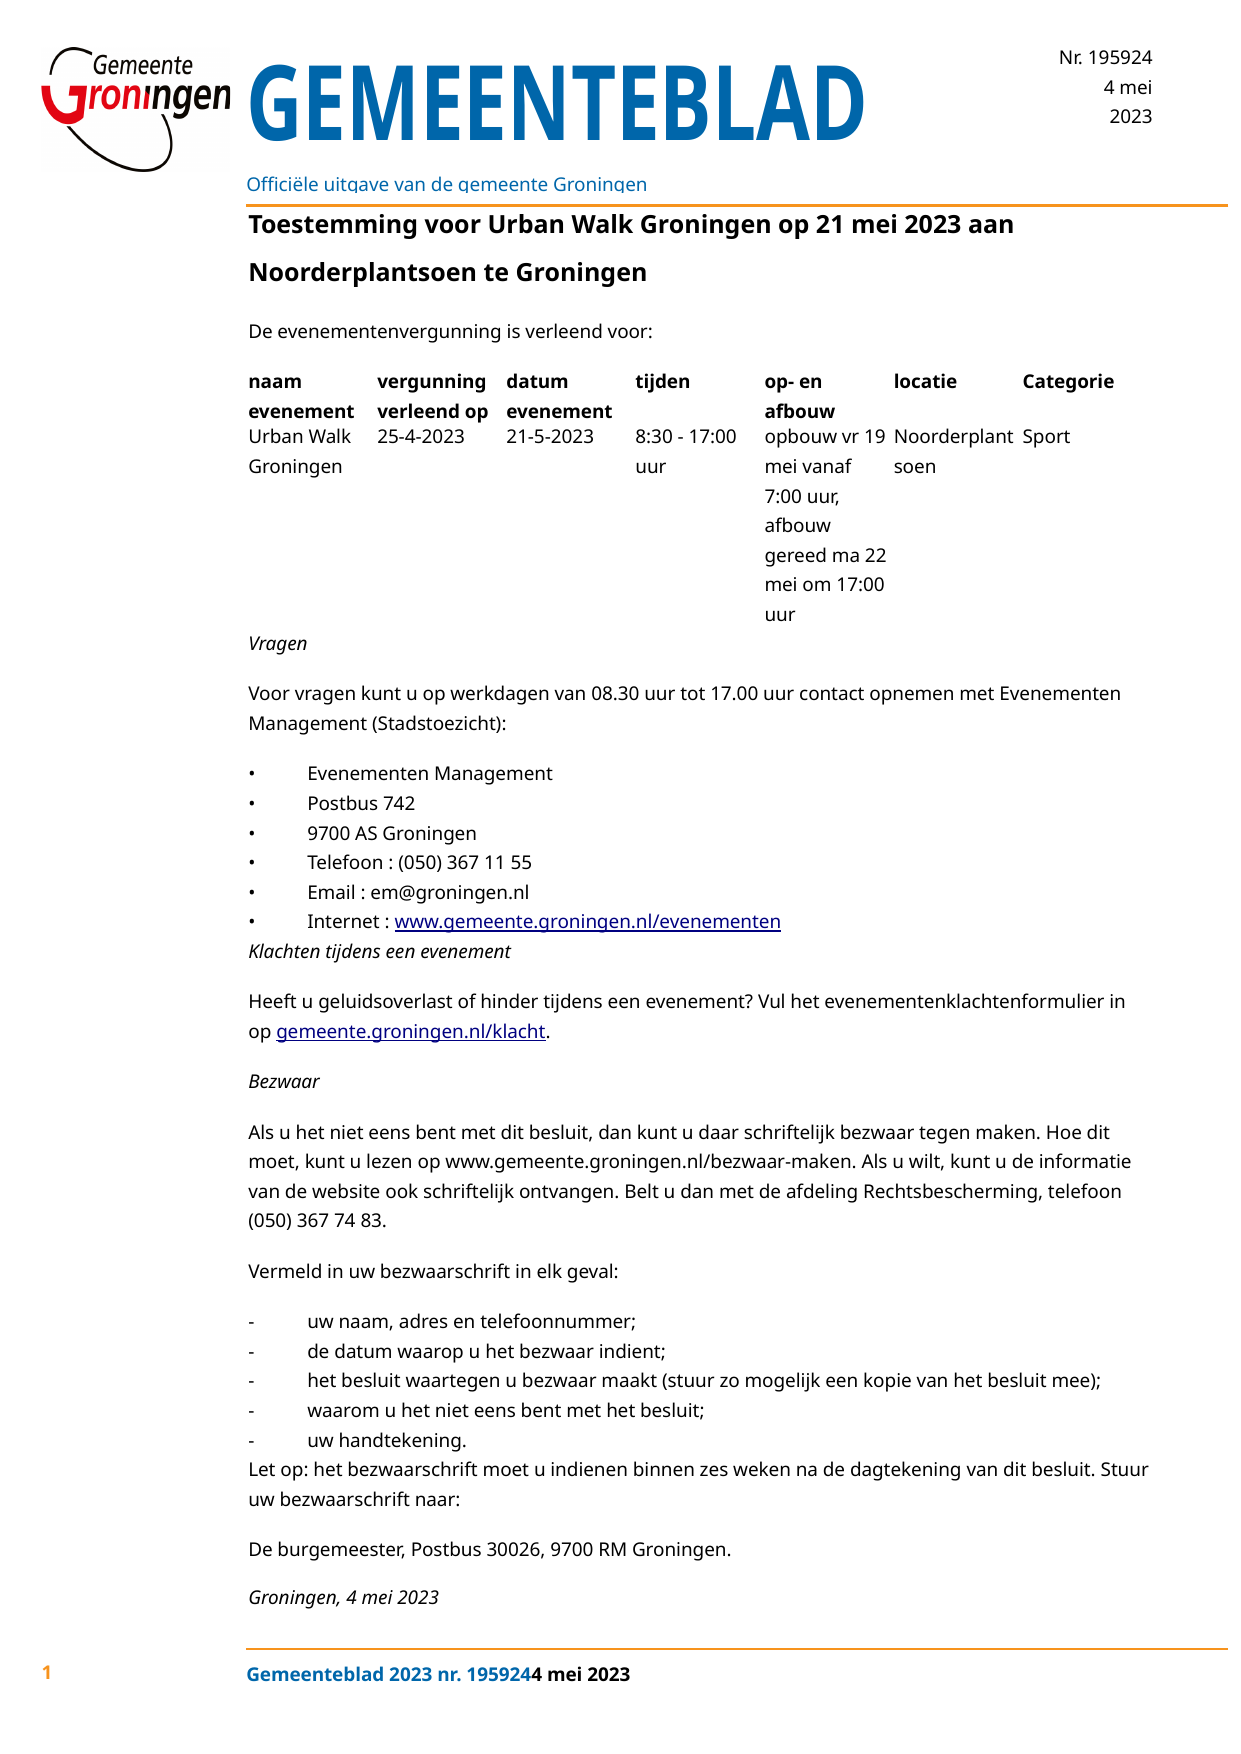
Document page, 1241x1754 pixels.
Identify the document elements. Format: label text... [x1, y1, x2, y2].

text Let op: het bezwaarschrift moet u indienen binnen zes weken na de dagtekening van dit besluit. Stuur uw bezwaarschrift naar: [248, 1456, 1152, 1512]
table_cell 21-5-2023 [506, 424, 635, 627]
table_cell Sport [1023, 424, 1152, 627]
list het besluit waartegen u bezwaar maakt (stuur zo mogelijk een kopie van het besluit mee); [248, 1368, 1152, 1393]
table_header Categorie [1023, 369, 1152, 424]
picture [41, 47, 231, 172]
list Postbus 742 [248, 790, 1152, 816]
table_header tijden [635, 369, 764, 424]
text Vermeld in uw bezwaarschrift in elk geval: [248, 1258, 1152, 1284]
table_header locatie [894, 369, 1022, 424]
list Internet : www.gemeente.groningen.nl/evenementen [248, 908, 1152, 934]
table_header datum evenement [506, 369, 635, 424]
list 9700 AS Groningen [248, 820, 1152, 846]
text De burgemeester, Postbus 30026, 9700 RM Groningen. [248, 1536, 1152, 1562]
text Heeft u geluidsoverlast of hinder tijdens een evenement? Vul het evenementenklachtenformulier in op gemeente.groningen.nl/klacht. [248, 988, 1152, 1044]
table_header naam evenement [248, 369, 377, 424]
text Bezwaar [248, 1068, 1152, 1094]
list waarom u het niet eens bent met het besluit; [248, 1397, 1152, 1423]
text Voor vragen kunt u op werkdagen van 08.30 uur tot 17.00 uur contact opnemen met Evenementen Management (Stadstoezicht): [248, 681, 1152, 736]
text De evenementenvergunning is verleend voor: [248, 318, 1152, 344]
text Vragen [248, 630, 1152, 656]
list uw naam, adres en telefoonnummer; [248, 1308, 1152, 1334]
table_cell Urban Walk Groningen [248, 424, 377, 627]
list uw handtekening. [248, 1427, 1152, 1453]
table_cell 8:30 - 17:00 uur [635, 424, 764, 627]
table_cell Noorderplantsoen [894, 424, 1022, 627]
text Klachten tijdens een evenement [248, 938, 1152, 964]
text Toestemming voor Urban Walk Groningen op 21 mei 2023 aan Noorderplantsoen te Groningen [248, 207, 1152, 288]
list Email : em@groningen.nl [248, 879, 1152, 905]
list Evenementen Management [248, 761, 1152, 786]
list Telefoon : (050) 367 11 55 [248, 849, 1152, 875]
list de datum waarop u het bezwaar indient; [248, 1338, 1152, 1364]
table_cell opbouw vr 19 mei vanaf 7:00 uur, afbouw gereed ma 22 mei om 17:00 uur [764, 424, 893, 627]
text Als u het niet eens bent met dit besluit, dan kunt u daar schriftelijk bezwaar tegen maken. Hoe dit moet, kunt u lezen op www.gemeente.groningen.nl/bezwaar-maken. Als u wilt, kunt u de informatie van de website ook schriftelijk ontvangen. Belt u dan met de afdeling Rechtsbescherming, telefoon (050) 367 74 83. [248, 1119, 1152, 1233]
text Groningen, 4 mei 2023 [248, 1584, 1152, 1610]
table_header op- en afbouw [764, 369, 893, 424]
table_header vergunning verleend op [377, 369, 506, 424]
table_cell 25-4-2023 [377, 424, 506, 627]
